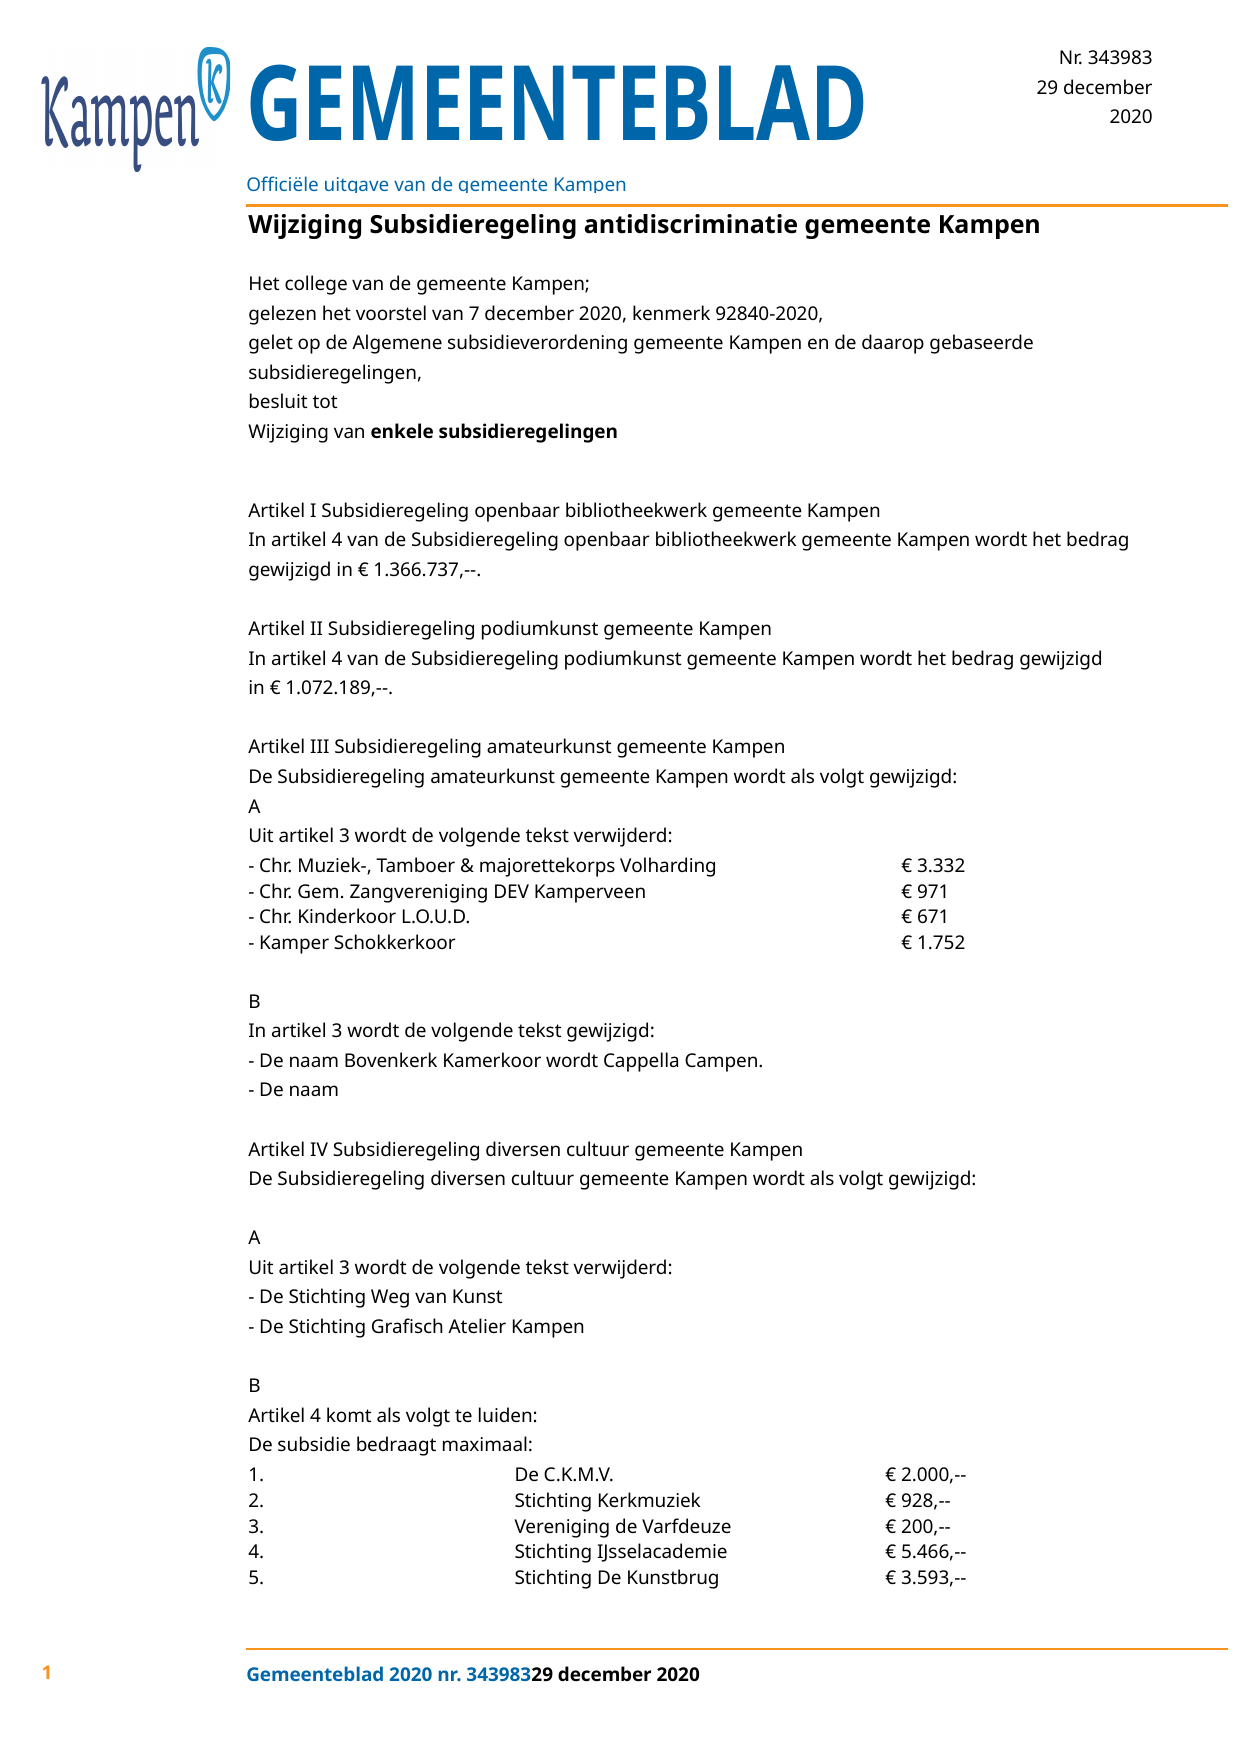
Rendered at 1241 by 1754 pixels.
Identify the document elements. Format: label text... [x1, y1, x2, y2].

text subsidieregelingen, [248, 359, 1152, 385]
table_cell € 1.752 [901, 929, 1152, 955]
text A [248, 793, 1152, 819]
table_cell - Chr. Kinderkoor L.O.U.D. [248, 904, 901, 929]
table_cell € 928,-- [885, 1487, 1152, 1513]
text De Subsidieregeling amateurkunst gemeente Kampen wordt als volgt gewijzigd: [248, 763, 1152, 789]
text Wijziging Subsidieregeling antidiscriminatie gemeente Kampen [248, 207, 1152, 241]
table_header - Chr. Muziek-, Tamboer & majorettekorps Volharding [248, 852, 901, 878]
text Wijziging van enkele subsidieregelingen [248, 418, 1152, 444]
table_cell Vereniging de Varfdeuze [514, 1513, 885, 1538]
table_header 1. [248, 1461, 514, 1487]
table_header € 2.000,-- [885, 1461, 1152, 1487]
table_cell - Kamper Schokkerkoor [248, 929, 901, 955]
table_header € 3.332 [901, 852, 1152, 878]
table_cell 2. [248, 1487, 514, 1513]
text Artikel III Subsidieregeling amateurkunst gemeente Kampen [248, 734, 1152, 759]
text Artikel IV Subsidieregeling diversen cultuur gemeente Kampen [248, 1136, 1152, 1162]
text - De naam Bovenkerk Kamerkoor wordt Cappella Campen. [248, 1047, 1152, 1073]
text B [248, 988, 1152, 1014]
text in € 1.072.189,--. [248, 674, 1152, 700]
text Artikel 4 komt als volgt te luiden: [248, 1402, 1152, 1428]
table_cell Stichting IJsselacademie [514, 1539, 885, 1564]
table_cell € 671 [901, 904, 1152, 929]
text De subsidie bedraagt maximaal: [248, 1432, 1152, 1457]
table_cell 4. [248, 1539, 514, 1564]
text In artikel 3 wordt de volgende tekst gewijzigd: [248, 1017, 1152, 1043]
text - De Stichting Weg van Kunst [248, 1284, 1152, 1309]
table_cell € 971 [901, 878, 1152, 904]
table_cell Stichting Kerkmuziek [514, 1487, 885, 1513]
text - De Stichting Grafisch Atelier Kampen [248, 1313, 1152, 1339]
text In artikel 4 van de Subsidieregeling openbaar bibliotheekwerk gemeente Kampen wordt het bedrag gewijzigd in € 1.366.737,--. [248, 527, 1152, 582]
text gelezen het voorstel van 7 december 2020, kenmerk 92840-2020, [248, 300, 1152, 326]
table_header De C.K.M.V. [514, 1461, 885, 1487]
text B [248, 1372, 1152, 1398]
text - De naam [248, 1077, 1152, 1102]
table_cell 5. [248, 1564, 514, 1590]
text Artikel I Subsidieregeling openbaar bibliotheekwerk gemeente Kampen [248, 497, 1152, 523]
table_cell - Chr. Gem. Zangvereniging DEV Kamperveen [248, 878, 901, 904]
table_cell € 200,-- [885, 1513, 1152, 1538]
text In artikel 4 van de Subsidieregeling podiumkunst gemeente Kampen wordt het bedrag gewijzigd [248, 645, 1152, 671]
text A [248, 1224, 1152, 1250]
text besluit tot [248, 389, 1152, 414]
text Uit artikel 3 wordt de volgende tekst verwijderd: [248, 1254, 1152, 1280]
table_cell Stichting De Kunstbrug [514, 1564, 885, 1590]
text Artikel II Subsidieregeling podiumkunst gemeente Kampen [248, 615, 1152, 641]
table_cell € 5.466,-- [885, 1539, 1152, 1564]
table_cell € 3.593,-- [885, 1564, 1152, 1590]
text De Subsidieregeling diversen cultuur gemeente Kampen wordt als volgt gewijzigd: [248, 1165, 1152, 1191]
text gelet op de Algemene subsidieverordening gemeente Kampen en de daarop gebaseerde [248, 329, 1152, 355]
picture [41, 47, 231, 172]
text Uit artikel 3 wordt de volgende tekst verwijderd: [248, 822, 1152, 848]
text Het college van de gemeente Kampen; [248, 270, 1152, 296]
table_cell 3. [248, 1513, 514, 1538]
